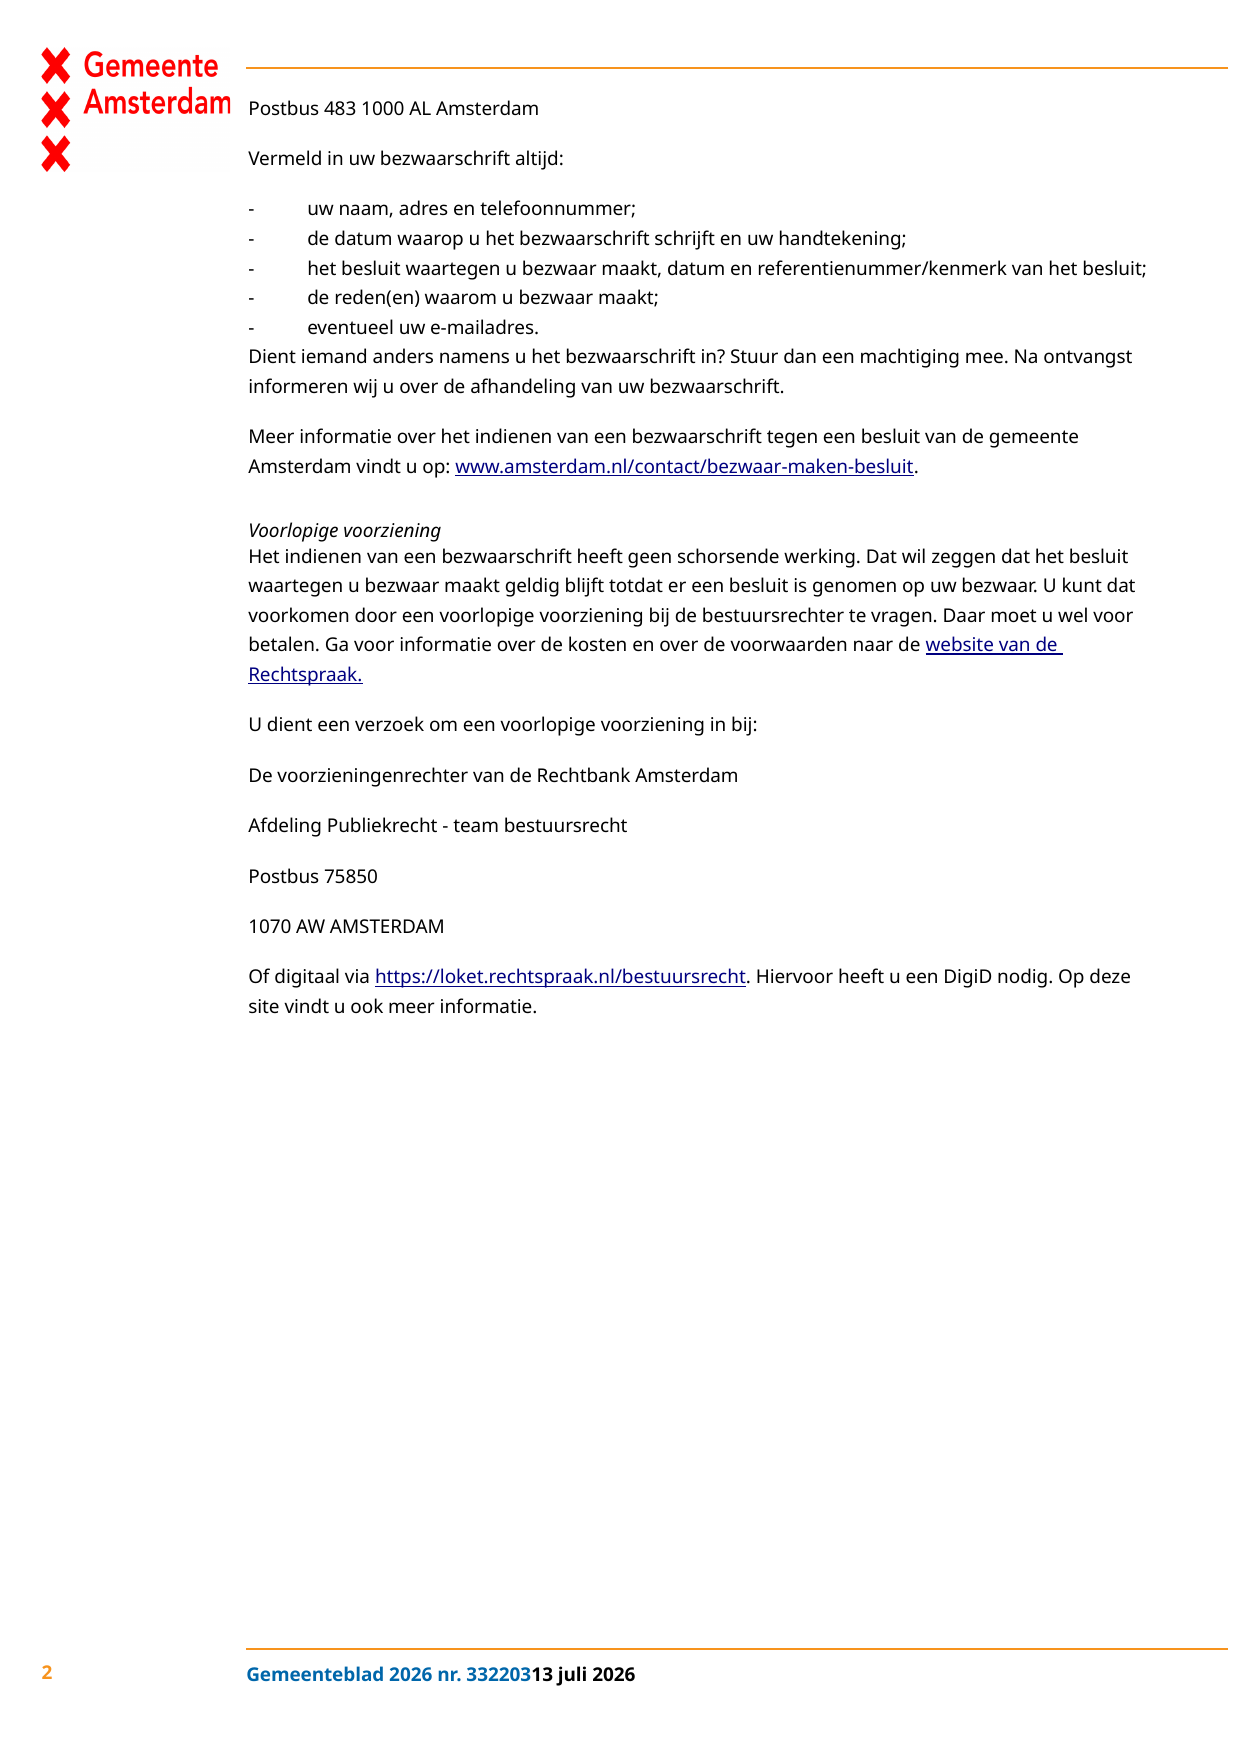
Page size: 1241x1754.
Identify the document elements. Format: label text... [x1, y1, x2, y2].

picture [41, 47, 231, 172]
text Postbus 75850 [248, 863, 1152, 888]
text 1070 AW AMSTERDAM [248, 913, 1152, 939]
text Voorlopige voorziening [248, 517, 1152, 543]
text Vermeld in uw bezwaarschrift altijd: [248, 145, 1152, 171]
list de datum waarop u het bezwaarschrift schrijft en uw handtekening; [248, 225, 1152, 251]
text Postbus 483 1000 AL Amsterdam [248, 95, 1152, 121]
list de reden(en) waarom u bezwaar maakt; [248, 284, 1152, 310]
text De voorzieningenrechter van de Rechtbank Amsterdam [248, 762, 1152, 788]
list het besluit waartegen u bezwaar maakt, datum en referentienummer/kenmerk van het besluit; [248, 255, 1152, 281]
text Het indienen van een bezwaarschrift heeft geen schorsende werking. Dat wil zeggen dat het besluit waartegen u bezwaar maakt geldig blijft totdat er een besluit is genomen op uw bezwaar. U kunt dat voorkomen door een voorlopige voorziening bij de bestuursrechter te vragen. Daar moet u wel voor betalen. Ga voor informatie over de kosten en over de voorwaarden naar de website van de Rechtspraak. [248, 543, 1152, 687]
text Dient iemand anders namens u het bezwaarschrift in? Stuur dan een machtiging mee. Na ontvangst informeren wij u over de afhandeling van uw bezwaarschrift. [248, 343, 1152, 399]
text Afdeling Publiekrecht - team bestuursrecht [248, 812, 1152, 838]
list eventueel uw e-mailadres. [248, 314, 1152, 340]
text Of digitaal via https://loket.rechtspraak.nl/bestuursrecht. Hiervoor heeft u een DigiD nodig. Op deze site vindt u ook meer informatie. [248, 964, 1152, 1019]
text Meer informatie over het indienen van een bezwaarschrift tegen een besluit van de gemeente Amsterdam vindt u op: www.amsterdam.nl/contact/bezwaar-maken-besluit. [248, 423, 1152, 479]
text U dient een verzoek om een voorlopige voorziening in bij: [248, 712, 1152, 737]
list uw naam, adres en telefoonnummer; [248, 196, 1152, 221]
